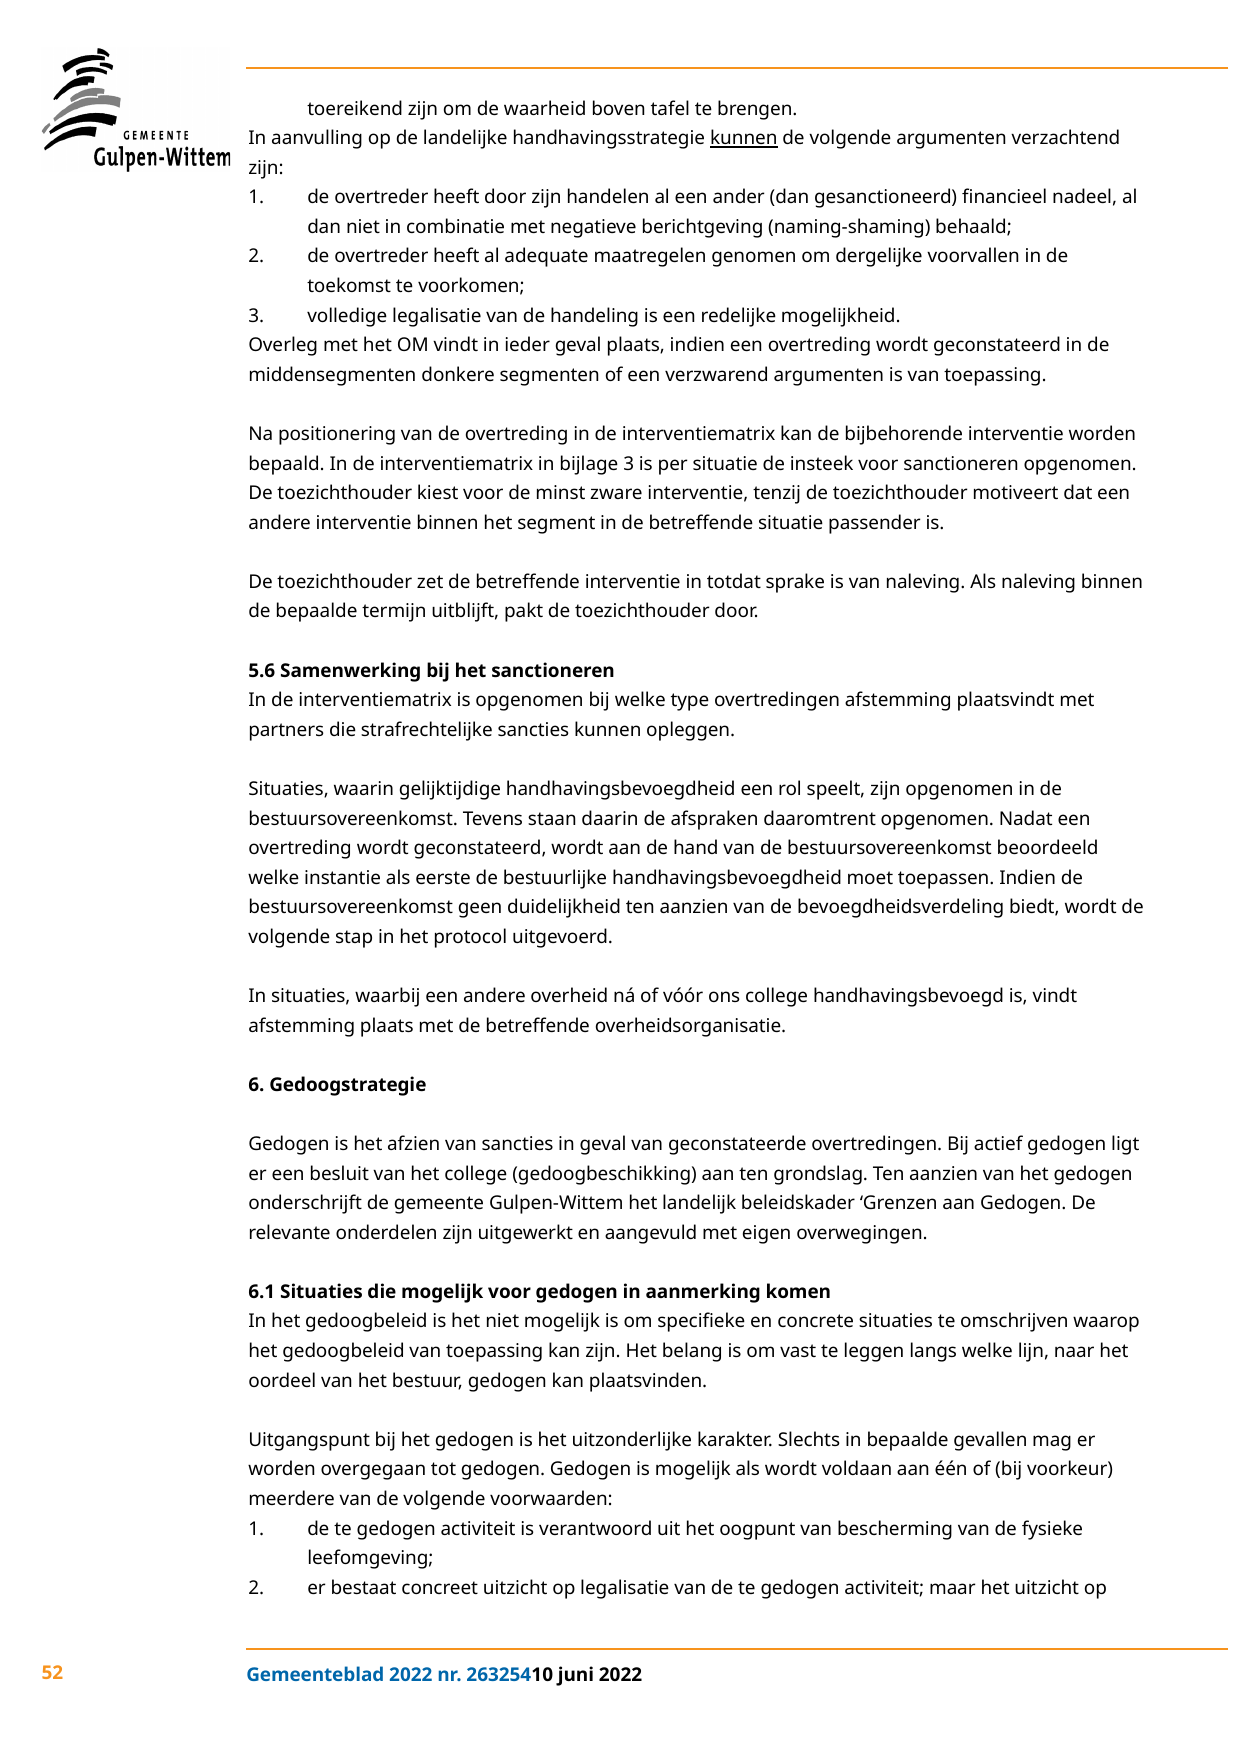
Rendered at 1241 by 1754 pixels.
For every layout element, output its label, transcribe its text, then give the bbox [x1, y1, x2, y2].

list de overtreder heeft door zijn handelen al een ander (dan gesanctioneerd) financieel nadeel, al dan niet in combinatie met negatieve berichtgeving (naming-shaming) behaald; [248, 183, 1152, 239]
picture [41, 47, 231, 172]
text De toezichthouder zet de betreffende interventie in totdat sprake is van naleving. Als naleving binnen de bepaalde termijn uitblijft, pakt de toezichthouder door. [248, 568, 1152, 623]
list toereikend zijn om de waarheid boven tafel te brengen. [248, 95, 1152, 121]
text 6. Gedoogstrategie [248, 1071, 1152, 1097]
text In aanvulling op de landelijke handhavingsstrategie kunnen de volgende argumenten verzachtend zijn: [248, 124, 1152, 180]
text 6.1 Situaties die mogelijk voor gedogen in aanmerking komen [248, 1278, 1152, 1304]
text Situaties, waarin gelijktijdige handhavingsbevoegdheid een rol speelt, zijn opgenomen in de bestuursovereenkomst. Tevens staan daarin de afspraken daaromtrent opgenomen. Nadat een overtreding wordt geconstateerd, wordt aan de hand van de bestuursovereenkomst beoordeeld welke instantie als eerste de bestuurlijke handhavingsbevoegdheid moet toepassen. Indien de bestuursovereenkomst geen duidelijkheid ten aanzien van de bevoegdheidsverdeling biedt, wordt de volgende stap in het protocol uitgevoerd. [248, 775, 1152, 949]
list de te gedogen activiteit is verantwoord uit het oogpunt van bescherming van de fysieke leefomgeving; [248, 1515, 1152, 1570]
text Uitgangspunt bij het gedogen is het uitzonderlijke karakter. Slechts in bepaalde gevallen mag er worden overgegaan tot gedogen. Gedogen is mogelijk als wordt voldaan aan één of (bij voorkeur) meerdere van de volgende voorwaarden: [248, 1426, 1152, 1511]
text Overleg met het OM vindt in ieder geval plaats, indien een overtreding wordt geconstateerd in de middensegmenten donkere segmenten of een verzwarend argumenten is van toepassing. [248, 331, 1152, 387]
list de overtreder heeft al adequate maatregelen genomen om dergelijke voorvallen in de toekomst te voorkomen; [248, 243, 1152, 298]
list er bestaat concreet uitzicht op legalisatie van de te gedogen activiteit; maar het uitzicht op [248, 1574, 1152, 1600]
text Gedogen is het afzien van sancties in geval van geconstateerde overtredingen. Bij actief gedogen ligt er een besluit van het college (gedoogbeschikking) aan ten grondslag. Ten aanzien van het gedogen onderschrijft de gemeente Gulpen-Wittem het landelijk beleidskader ‘Grenzen aan Gedogen. De relevante onderdelen zijn uitgewerkt en aangevuld met eigen overwegingen. [248, 1130, 1152, 1245]
text In de interventiematrix is opgenomen bij welke type overtredingen afstemming plaatsvindt met partners die strafrechtelijke sancties kunnen opleggen. [248, 686, 1152, 742]
text In situaties, waarbij een andere overheid ná of vóór ons college handhavingsbevoegd is, vindt afstemming plaats met de betreffende overheidsorganisatie. [248, 982, 1152, 1038]
list volledige legalisatie van de handeling is een redelijke mogelijkheid. [248, 302, 1152, 328]
text Na positionering van de overtreding in de interventiematrix kan de bijbehorende interventie worden bepaald. In de interventiematrix in bijlage 3 is per situatie de insteek voor sanctioneren opgenomen. De toezichthouder kiest voor de minst zware interventie, tenzij de toezichthouder motiveert dat een andere interventie binnen het segment in de betreffende situatie passender is. [248, 420, 1152, 535]
text 5.6 Samenwerking bij het sanctioneren [248, 657, 1152, 683]
text In het gedoogbeleid is het niet mogelijk is om specifieke en concrete situaties te omschrijven waarop het gedoogbeleid van toepassing kan zijn. Het belang is om vast te leggen langs welke lijn, naar het oordeel van het bestuur, gedogen kan plaatsvinden. [248, 1308, 1152, 1393]
